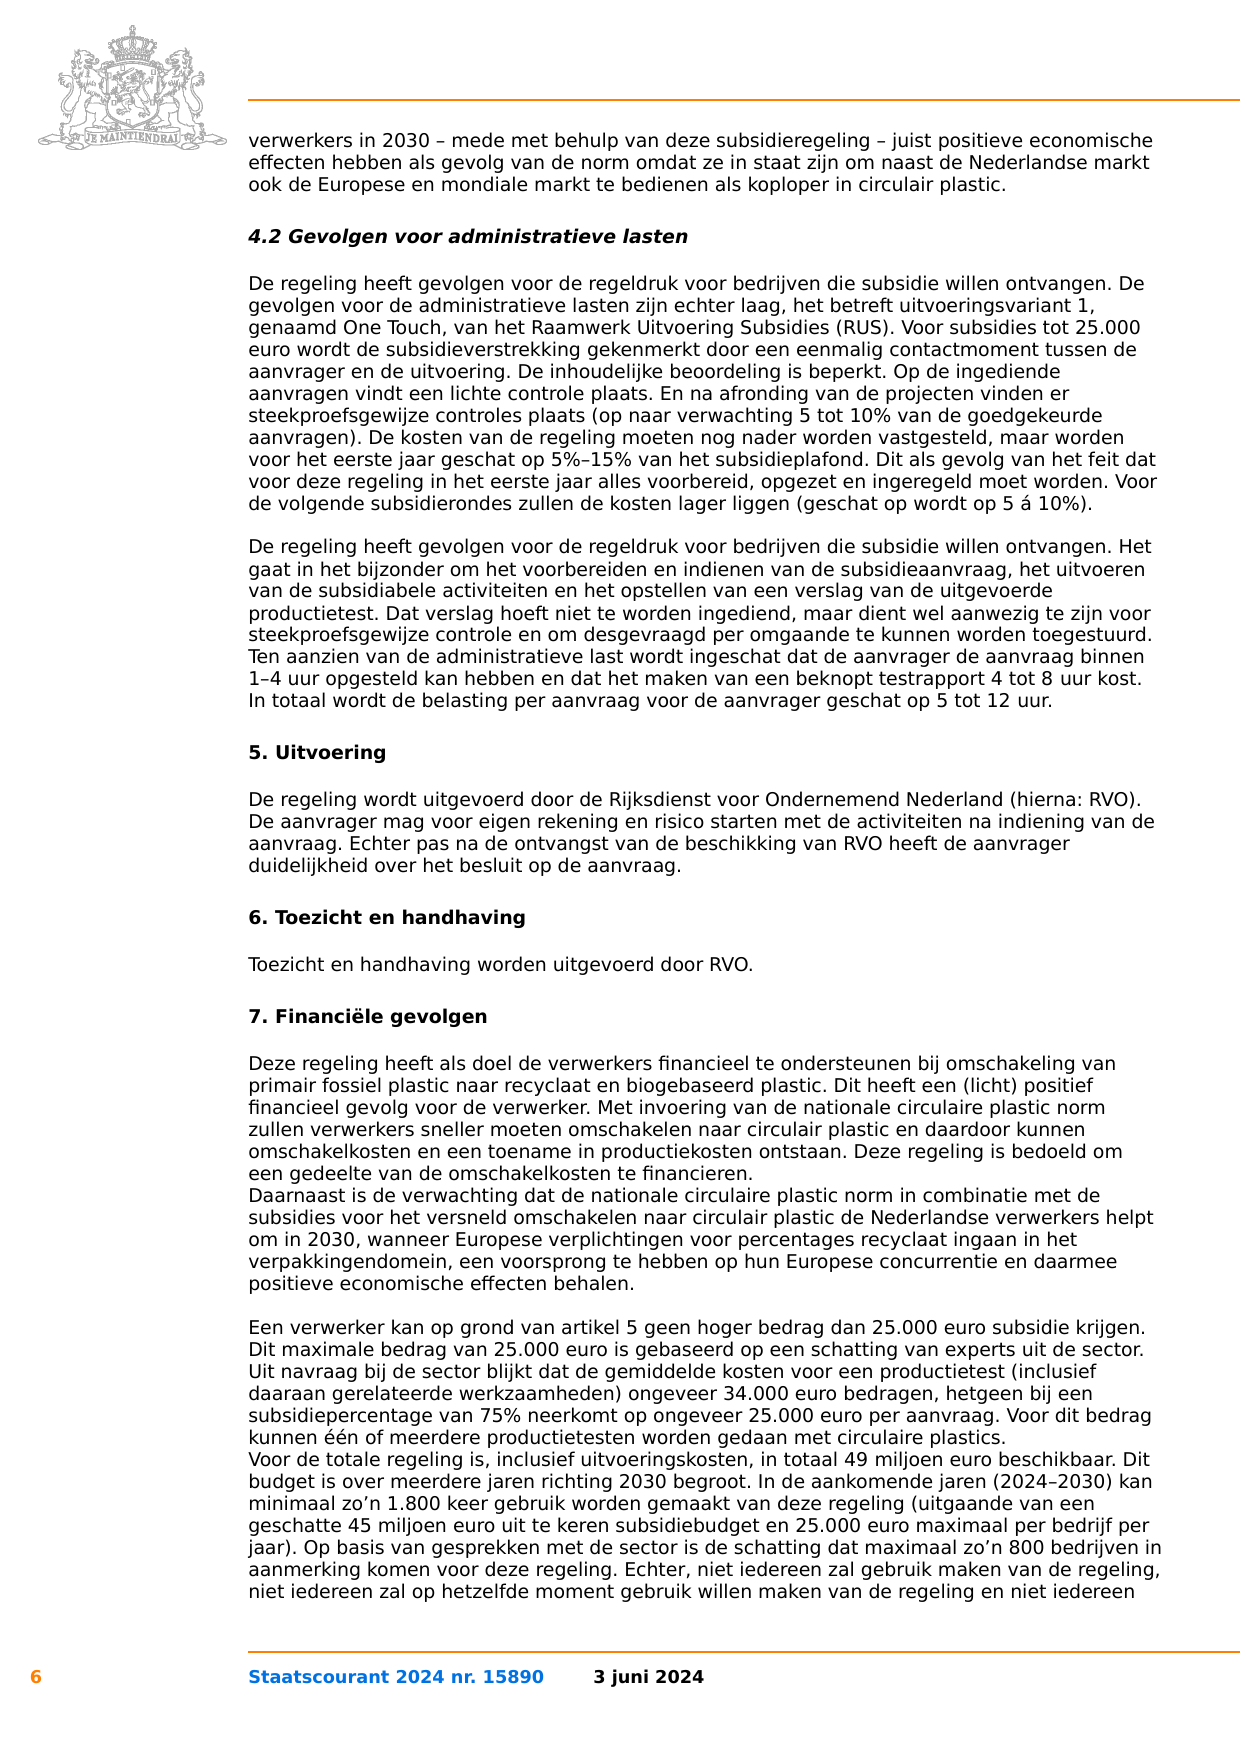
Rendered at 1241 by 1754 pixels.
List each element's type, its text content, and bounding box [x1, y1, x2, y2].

subtitle 4.2 Gevolgen voor administratieve lasten [248, 226, 1163, 248]
text De regeling heeft gevolgen voor de regeldruk voor bedrijven die subsidie willen ontvangen. Het gaat in het bijzonder om het voorbereiden en indienen van de subsidieaanvraag, het uitvoeren van de subsidiabele activiteiten en het opstellen van een verslag van de uitgevoerde productietest. Dat verslag hoeft niet te worden ingediend, maar dient wel aanwezig te zijn voor steekproefsgewijze controle en om desgevraagd per omgaande te kunnen worden toegestuurd. Ten aanzien van de administratieve last wordt ingeschat dat de aanvrager de aanvraag binnen 1–4 uur opgesteld kan hebben en dat het maken van een beknopt testrapport 4 tot 8 uur kost. In totaal wordt de belasting per aanvraag voor de aanvrager geschat op 5 tot 12 uur. [248, 536, 1163, 712]
subtitle 6. Toezicht en handhaving [248, 907, 1163, 929]
text De regeling heeft gevolgen voor de regeldruk voor bedrijven die subsidie willen ontvangen. De gevolgen voor de administratieve lasten zijn echter laag, het betreft uitvoeringsvariant 1, genaamd One Touch, van het Raamwerk Uitvoering Subsidies (RUS). Voor subsidies tot 25.000 euro wordt de subsidieverstrekking gekenmerkt door een eenmalig contactmoment tussen de aanvrager en de uitvoering. De inhoudelijke beoordeling is beperkt. Op de ingediende aanvragen vindt een lichte controle plaats. En na afronding van de projecten vinden er steekproefsgewijze controles plaats (op naar verwachting 5 tot 10% van de goedgekeurde aanvragen). De kosten van de regeling moeten nog nader worden vastgesteld, maar worden voor het eerste jaar geschat op 5%–15% van het subsidieplafond. Dit als gevolg van het feit dat voor deze regeling in het eerste jaar alles voorbereid, opgezet en ingeregeld moet worden. Voor de volgende subsidierondes zullen de kosten lager liggen (geschat op wordt op 5 á 10%). [248, 273, 1163, 514]
subtitle 7. Financiële gevolgen [248, 1006, 1163, 1028]
text Daarnaast is de verwachting dat de nationale circulaire plastic norm in combinatie met de subsidies voor het versneld omschakelen naar circulair plastic de Nederlandse verwerkers helpt om in 2030, wanneer Europese verplichtingen voor percentages recyclaat ingaan in het verpakkingendomein, een voorsprong te hebben op hun Europese concurrentie en daarmee positieve economische effecten behalen. [248, 1185, 1163, 1295]
subtitle 5. Uitvoering [248, 742, 1163, 764]
text Deze regeling heeft als doel de verwerkers financieel te ondersteunen bij omschakeling van primair fossiel plastic naar recyclaat en biogebaseerd plastic. Dit heeft een (licht) positief financieel gevolg voor de verwerker. Met invoering van de nationale circulaire plastic norm zullen verwerkers sneller moeten omschakelen naar circulair plastic en daardoor kunnen omschakelkosten en een toename in productiekosten ontstaan. Deze regeling is bedoeld om een gedeelte van de omschakelkosten te financieren. [248, 1053, 1163, 1185]
text verwerkers in 2030 – mede met behulp van deze subsidieregeling – juist positieve economische effecten hebben als gevolg van de norm omdat ze in staat zijn om naast de Nederlandse markt ook de Europese en mondiale markt te bedienen als koploper in circulair plastic. [248, 130, 1163, 196]
text De regeling wordt uitgevoerd door de Rijksdienst voor Ondernemend Nederland (hierna: RVO). De aanvrager mag voor eigen rekening en risico starten met de activiteiten na indiening van de aanvraag. Echter pas na de ontvangst van de beschikking van RVO heeft de aanvrager duidelijkheid over het besluit op de aanvraag. [248, 789, 1163, 877]
text Een verwerker kan op grond van artikel 5 geen hoger bedrag dan 25.000 euro subsidie krijgen. Dit maximale bedrag van 25.000 euro is gebaseerd op een schatting van experts uit de sector. Uit navraag bij de sector blijkt dat de gemiddelde kosten voor een productietest (inclusief daaraan gerelateerde werkzaamheden) ongeveer 34.000 euro bedragen, hetgeen bij een subsidiepercentage van 75% neerkomt op ongeveer 25.000 euro per aanvraag. Voor dit bedrag kunnen één of meerdere productietesten worden gedaan met circulaire plastics. [248, 1317, 1163, 1449]
text Voor de totale regeling is, inclusief uitvoeringskosten, in totaal 49 miljoen euro beschikbaar. Dit budget is over meerdere jaren richting 2030 begroot. In de aankomende jaren (2024–2030) kan minimaal zo’n 1.800 keer gebruik worden gemaakt van deze regeling (uitgaande van een geschatte 45 miljoen euro uit te keren subsidiebudget en 25.000 euro maximaal per bedrijf per jaar). Op basis van gesprekken met de sector is de schatting dat maximaal zo’n 800 bedrijven in aanmerking komen voor deze regeling. Echter, niet iedereen zal gebruik maken van de regeling, niet iedereen zal op hetzelfde moment gebruik willen maken van de regeling en niet iedereen [248, 1449, 1163, 1602]
picture [38, 25, 227, 150]
text Toezicht en handhaving worden uitgevoerd door RVO. [248, 954, 1163, 976]
